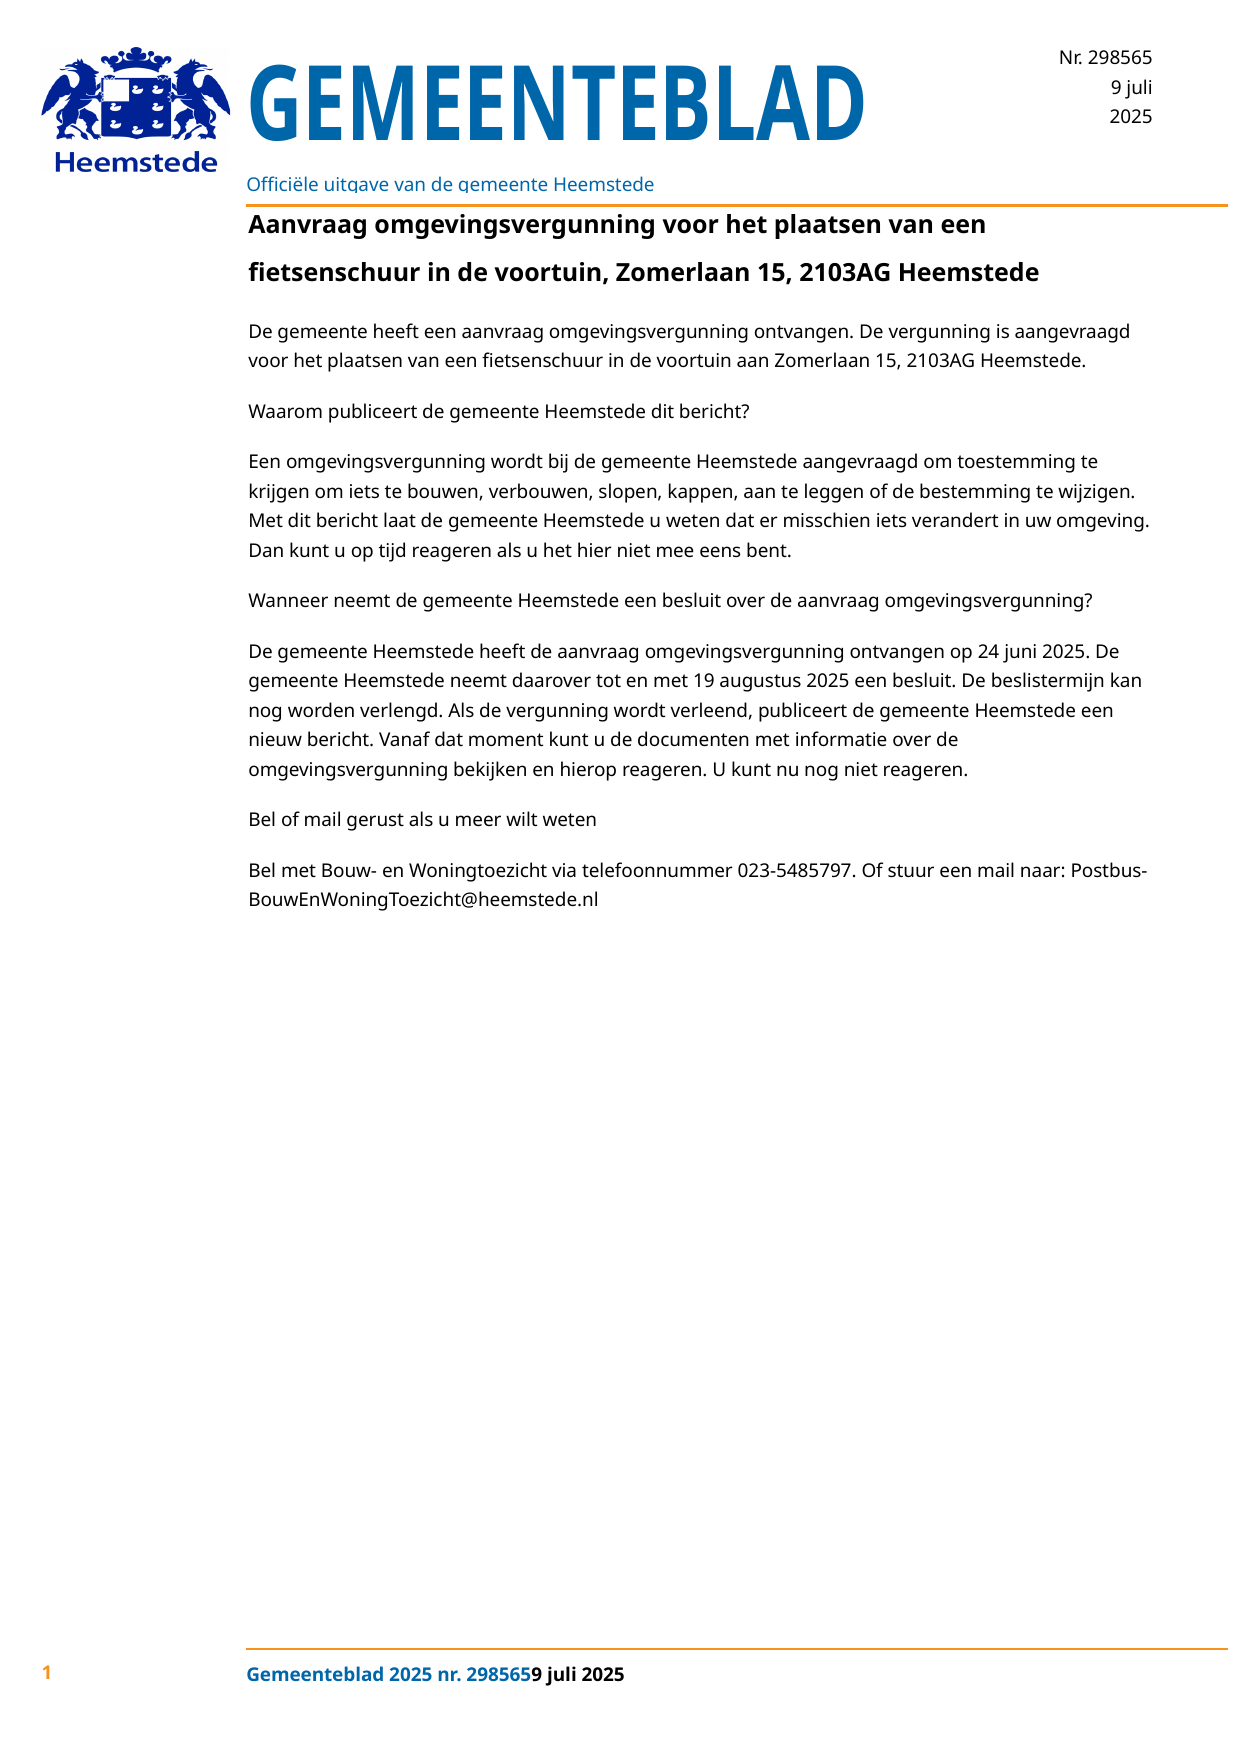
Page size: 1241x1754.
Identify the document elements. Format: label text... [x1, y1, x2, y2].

text Wanneer neemt de gemeente Heemstede een besluit over de aanvraag omgevingsvergunning? [248, 587, 1152, 613]
text Aanvraag omgevingsvergunning voor het plaatsen van een fietsenschuur in de voortuin, Zomerlaan 15, 2103AG Heemstede [248, 207, 1152, 288]
text De gemeente heeft een aanvraag omgevingsvergunning ontvangen. De vergunning is aangevraagd voor het plaatsen van een fietsenschuur in de voortuin aan Zomerlaan 15, 2103AG Heemstede. [248, 318, 1152, 373]
text De gemeente Heemstede heeft de aanvraag omgevingsvergunning ontvangen op 24 juni 2025. De gemeente Heemstede neemt daarover tot en met 19 augustus 2025 een besluit. De beslistermijn kan nog worden verlengd. Als de vergunning wordt verleend, publiceert de gemeente Heemstede een nieuw bericht. Vanaf dat moment kunt u de documenten met informatie over de omgevingsvergunning bekijken en hierop reageren. U kunt nu nog niet reageren. [248, 638, 1152, 782]
text Bel met Bouw- en Woningtoezicht via telefoonnummer 023-5485797. Of stuur een mail naar: Postbus-BouwEnWoningToezicht@heemstede.nl [248, 857, 1152, 912]
text Waarom publiceert de gemeente Heemstede dit bericht? [248, 398, 1152, 424]
text Een omgevingsvergunning wordt bij de gemeente Heemstede aangevraagd om toestemming te krijgen om iets te bouwen, verbouwen, slopen, kappen, aan te leggen of de bestemming te wijzigen. Met dit bericht laat de gemeente Heemstede u weten dat er misschien iets verandert in uw omgeving. Dan kunt u op tijd reageren als u het hier niet mee eens bent. [248, 448, 1152, 563]
picture [41, 47, 231, 172]
text Bel of mail gerust als u meer wilt weten [248, 807, 1152, 832]
